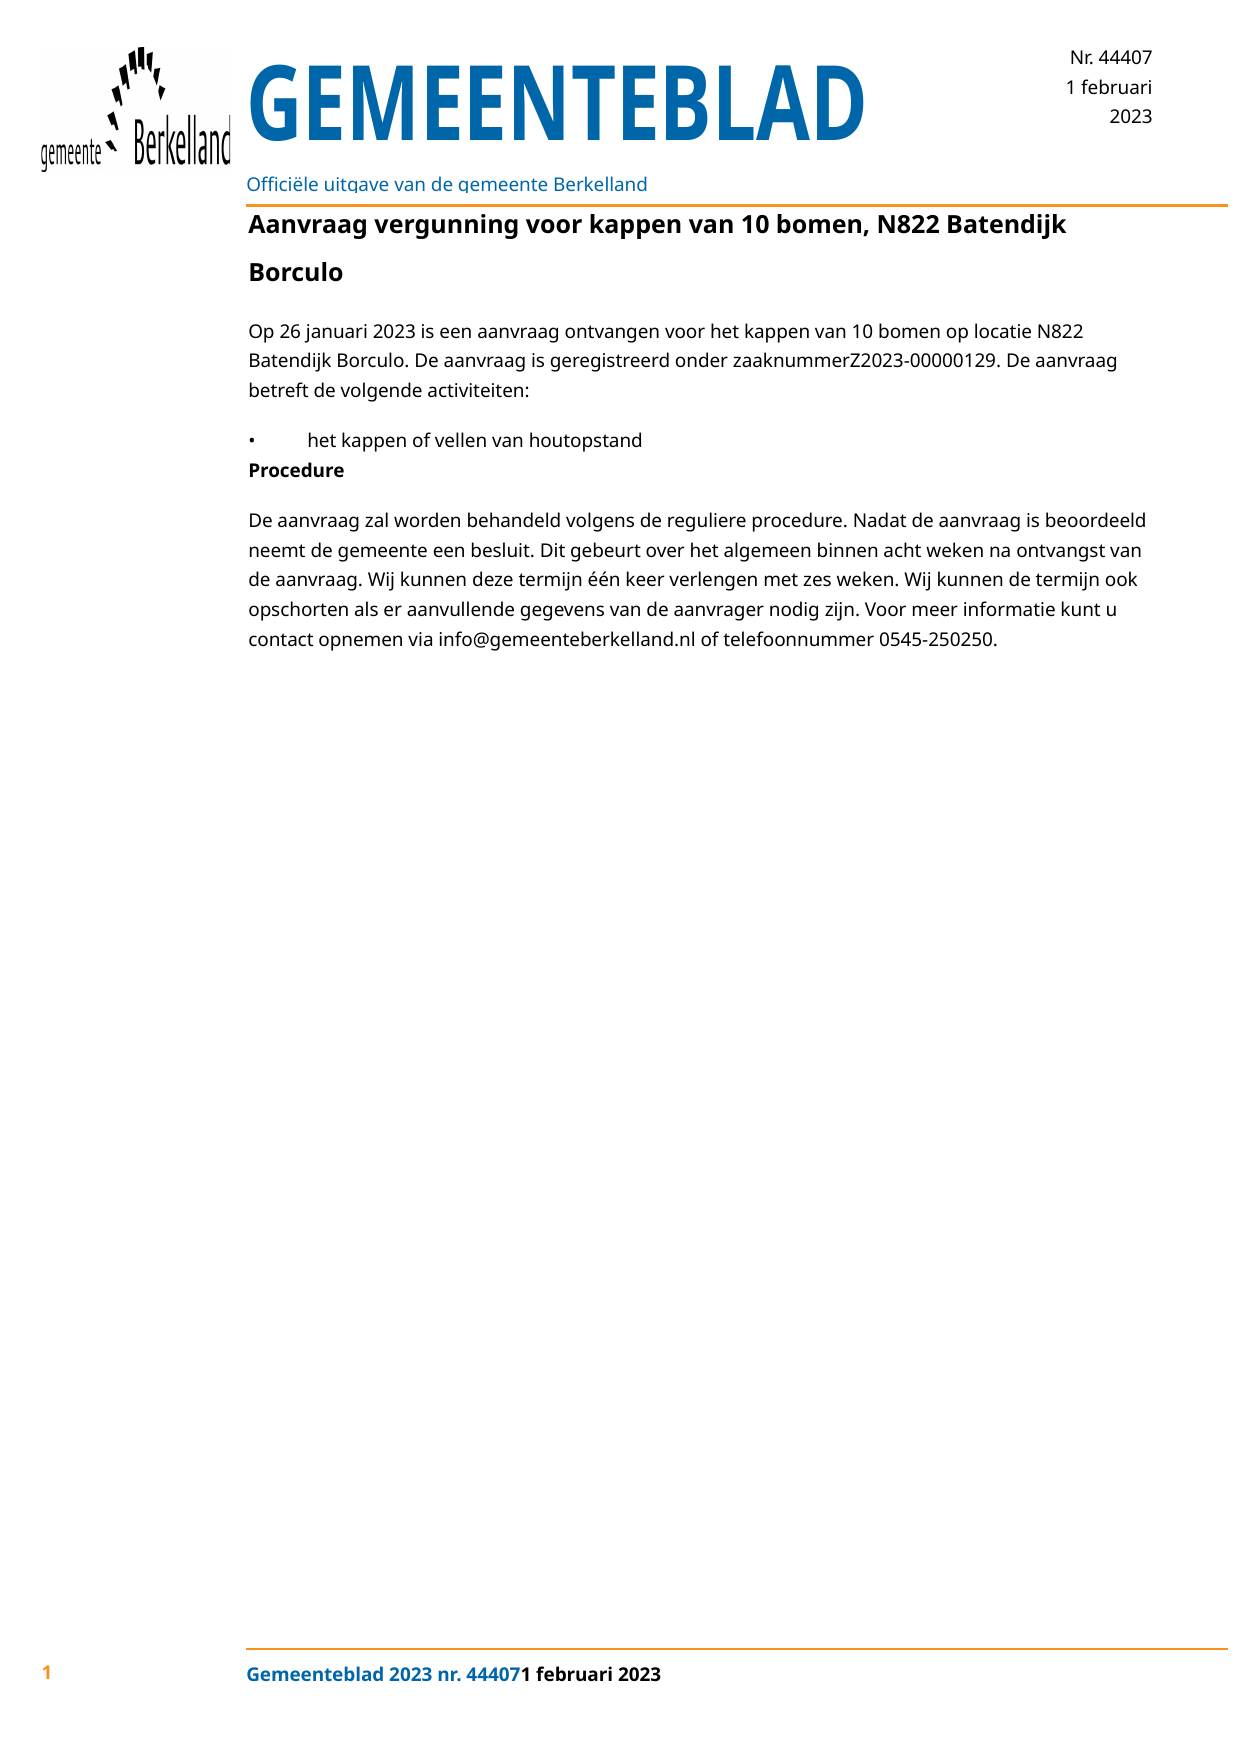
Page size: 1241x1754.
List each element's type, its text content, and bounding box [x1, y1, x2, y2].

text Procedure [248, 457, 1152, 483]
picture [41, 47, 231, 172]
text Op 26 januari 2023 is een aanvraag ontvangen voor het kappen van 10 bomen op locatie N822 Batendijk Borculo. De aanvraag is geregistreerd onder zaaknummerZ2023-00000129. De aanvraag betreft de volgende activiteiten: [248, 318, 1152, 403]
list het kappen of vellen van houtopstand [248, 427, 1152, 453]
text De aanvraag zal worden behandeld volgens de reguliere procedure. Nadat de aanvraag is beoordeeld neemt de gemeente een besluit. Dit gebeurt over het algemeen binnen acht weken na ontvangst van de aanvraag. Wij kunnen deze termijn één keer verlengen met zes weken. Wij kunnen de termijn ook opschorten als er aanvullende gegevens van de aanvrager nodig zijn. Voor meer informatie kunt u contact opnemen via info@gemeenteberkelland.nl of telefoonnummer 0545-250250. [248, 507, 1152, 652]
text Aanvraag vergunning voor kappen van 10 bomen, N822 Batendijk Borculo [248, 207, 1152, 288]
